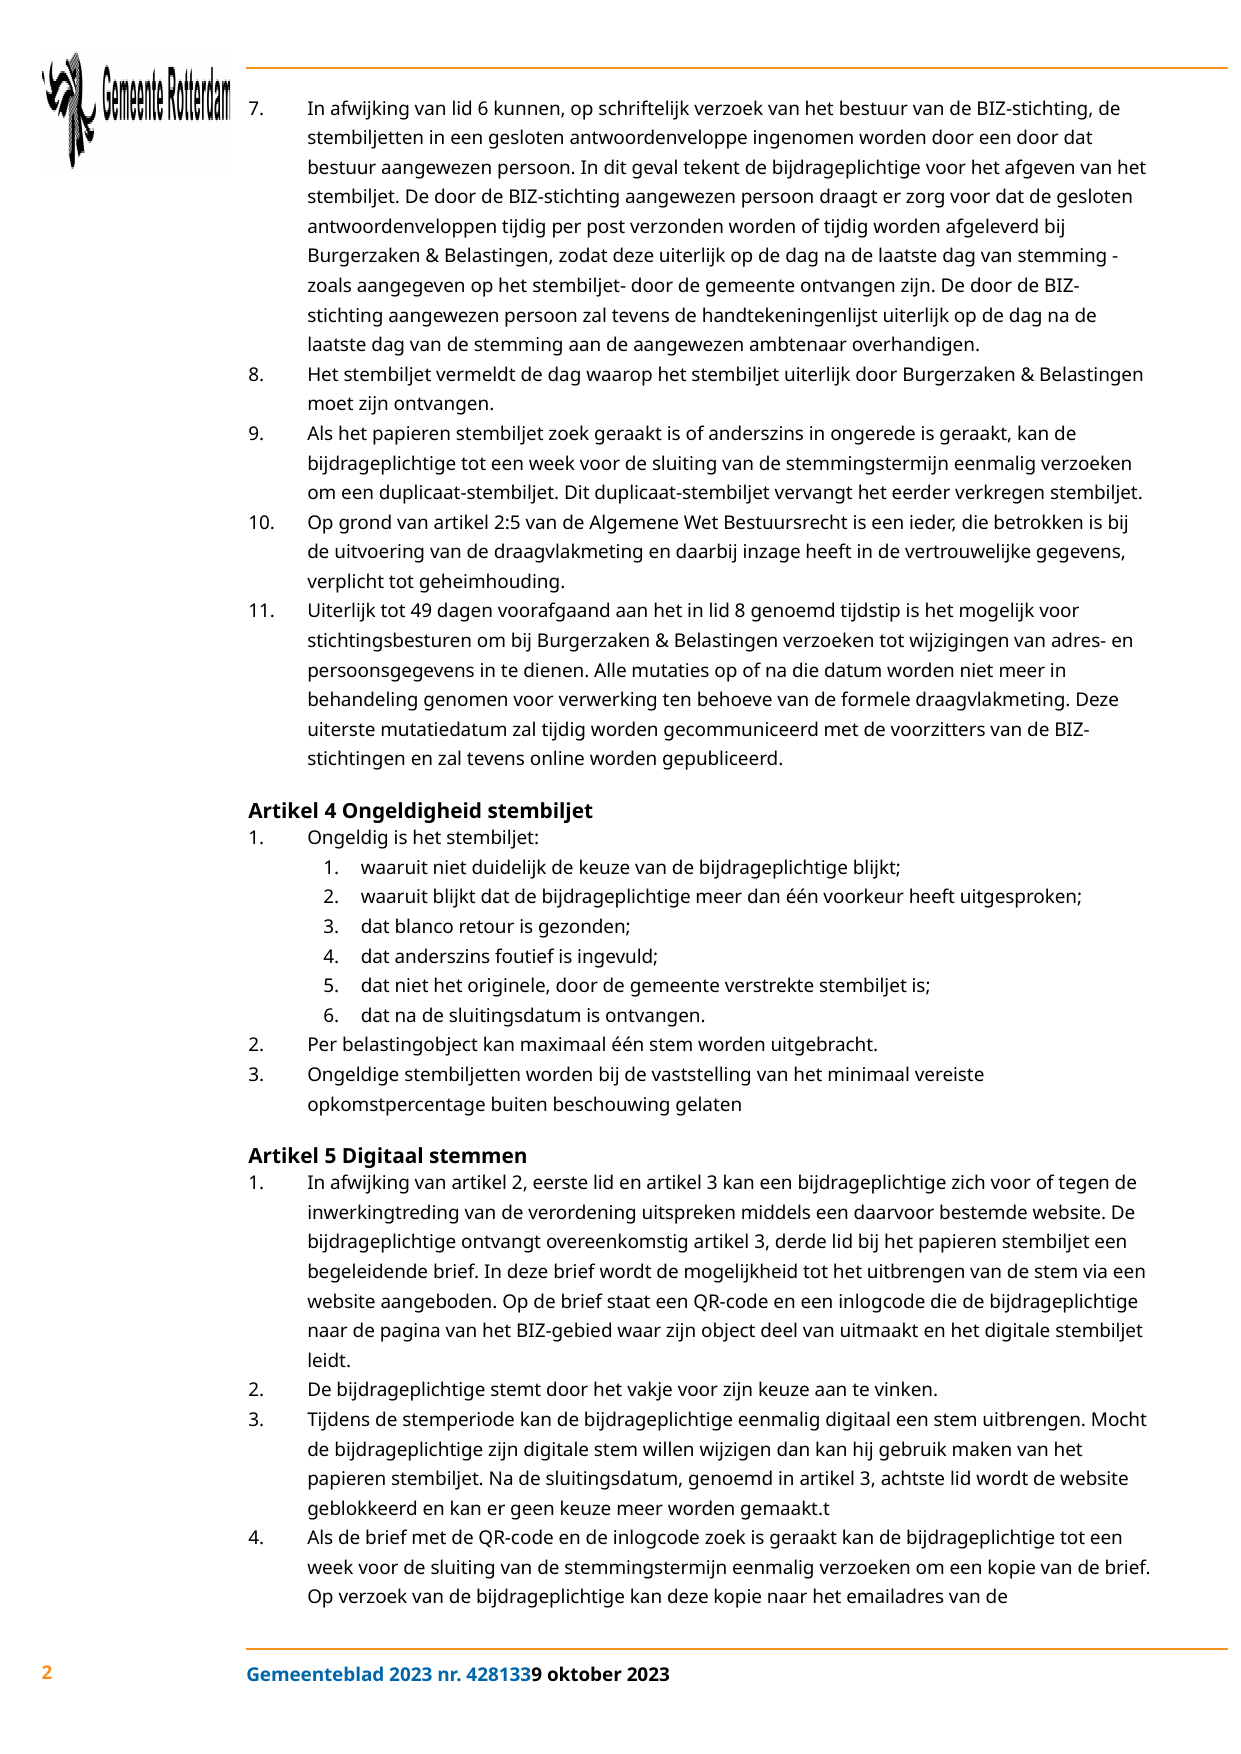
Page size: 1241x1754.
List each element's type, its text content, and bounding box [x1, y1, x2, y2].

list Op grond van artikel 2:5 van de Algemene Wet Bestuursrecht is een ieder, die betrokken is bij de uitvoering van de draagvlakmeting en daarbij inzage heeft in de vertrouwelijke gegevens, verplicht tot geheimhouding. [248, 509, 1152, 594]
list dat na de sluitingsdatum is ontvangen. [323, 1002, 1152, 1028]
list De bijdrageplichtige stemt door het vakje voor zijn keuze aan te vinken. [248, 1377, 1152, 1402]
list Ongeldige stembiljetten worden bij de vaststelling van het minimaal vereiste opkomstpercentage buiten beschouwing gelaten [248, 1061, 1152, 1116]
list Ongeldig is het stembiljet: [248, 824, 1152, 850]
list Per belastingobject kan maximaal één stem worden uitgebracht. [248, 1032, 1152, 1057]
text Artikel 5 Digitaal stemmen [248, 1141, 1152, 1169]
list Tijdens de stemperiode kan de bijdrageplichtige eenmalig digitaal een stem uitbrengen. Mocht de bijdrageplichtige zijn digitale stem willen wijzigen dan kan hij gebruik maken van het papieren stembiljet. Na de sluitingsdatum, genoemd in artikel 3, achtste lid wordt de website geblokkeerd en kan er geen keuze meer worden gemaakt.t [248, 1406, 1152, 1521]
list dat blanco retour is gezonden; [323, 913, 1152, 939]
list Als het papieren stembiljet zoek geraakt is of anderszins in ongerede is geraakt, kan de bijdrageplichtige tot een week voor de sluiting van de stemmingstermijn eenmalig verzoeken om een duplicaat-stembiljet. Dit duplicaat-stembiljet vervangt het eerder verkregen stembiljet. [248, 420, 1152, 505]
list In afwijking van artikel 2, eerste lid en artikel 3 kan een bijdrageplichtige zich voor of tegen de inwerkingtreding van de verordening uitspreken middels een daarvoor bestemde website. De bijdrageplichtige ontvangt overeenkomstig artikel 3, derde lid bij het papieren stembiljet een begeleidende brief. In deze brief wordt de mogelijkheid tot het uitbrengen van de stem via een website aangeboden. Op de brief staat een QR-code en een inlogcode die de bijdrageplichtige naar de pagina van het BIZ-gebied waar zijn object deel van uitmaakt en het digitale stembiljet leidt. [248, 1169, 1152, 1373]
list dat anderszins foutief is ingevuld; [323, 943, 1152, 968]
list waaruit niet duidelijk de keuze van de bijdrageplichtige blijkt; [323, 854, 1152, 880]
list In afwijking van lid 6 kunnen, op schriftelijk verzoek van het bestuur van de BIZ-stichting, de stembiljetten in een gesloten antwoordenveloppe ingenomen worden door een door dat bestuur aangewezen persoon. In dit geval tekent de bijdrageplichtige voor het afgeven van het stembiljet. De door de BIZ-stichting aangewezen persoon draagt er zorg voor dat de gesloten antwoordenveloppen tijdig per post verzonden worden of tijdig worden afgeleverd bij Burgerzaken & Belastingen, zodat deze uiterlijk op de dag na de laatste dag van stemming - zoals aangegeven op het stembiljet- door de gemeente ontvangen zijn. De door de BIZ-stichting aangewezen persoon zal tevens de handtekeningenlijst uiterlijk op de dag na de laatste dag van de stemming aan de aangewezen ambtenaar overhandigen. [248, 95, 1152, 357]
list Uiterlijk tot 49 dagen voorafgaand aan het in lid 8 genoemd tijdstip is het mogelijk voor stichtingsbesturen om bij Burgerzaken & Belastingen verzoeken tot wijzigingen van adres- en persoonsgegevens in te dienen. Alle mutaties op of na die datum worden niet meer in behandeling genomen voor verwerking ten behoeve van de formele draagvlakmeting. Deze uiterste mutatiedatum zal tijdig worden gecommuniceerd met de voorzitters van de BIZ-stichtingen en zal tevens online worden gepubliceerd. [248, 598, 1152, 771]
text Artikel 4 Ongeldigheid stembiljet [248, 796, 1152, 824]
list Het stembiljet vermeldt de dag waarop het stembiljet uiterlijk door Burgerzaken & Belastingen moet zijn ontvangen. [248, 361, 1152, 416]
list Als de brief met de QR-code en de inlogcode zoek is geraakt kan de bijdrageplichtige tot een week voor de sluiting van de stemmingstermijn eenmalig verzoeken om een kopie van de brief. Op verzoek van de bijdrageplichtige kan deze kopie naar het emailadres van de [248, 1524, 1152, 1609]
list dat niet het originele, door de gemeente verstrekte stembiljet is; [323, 972, 1152, 998]
picture [41, 47, 231, 172]
list waaruit blijkt dat de bijdrageplichtige meer dan één voorkeur heeft uitgesproken; [323, 884, 1152, 909]
